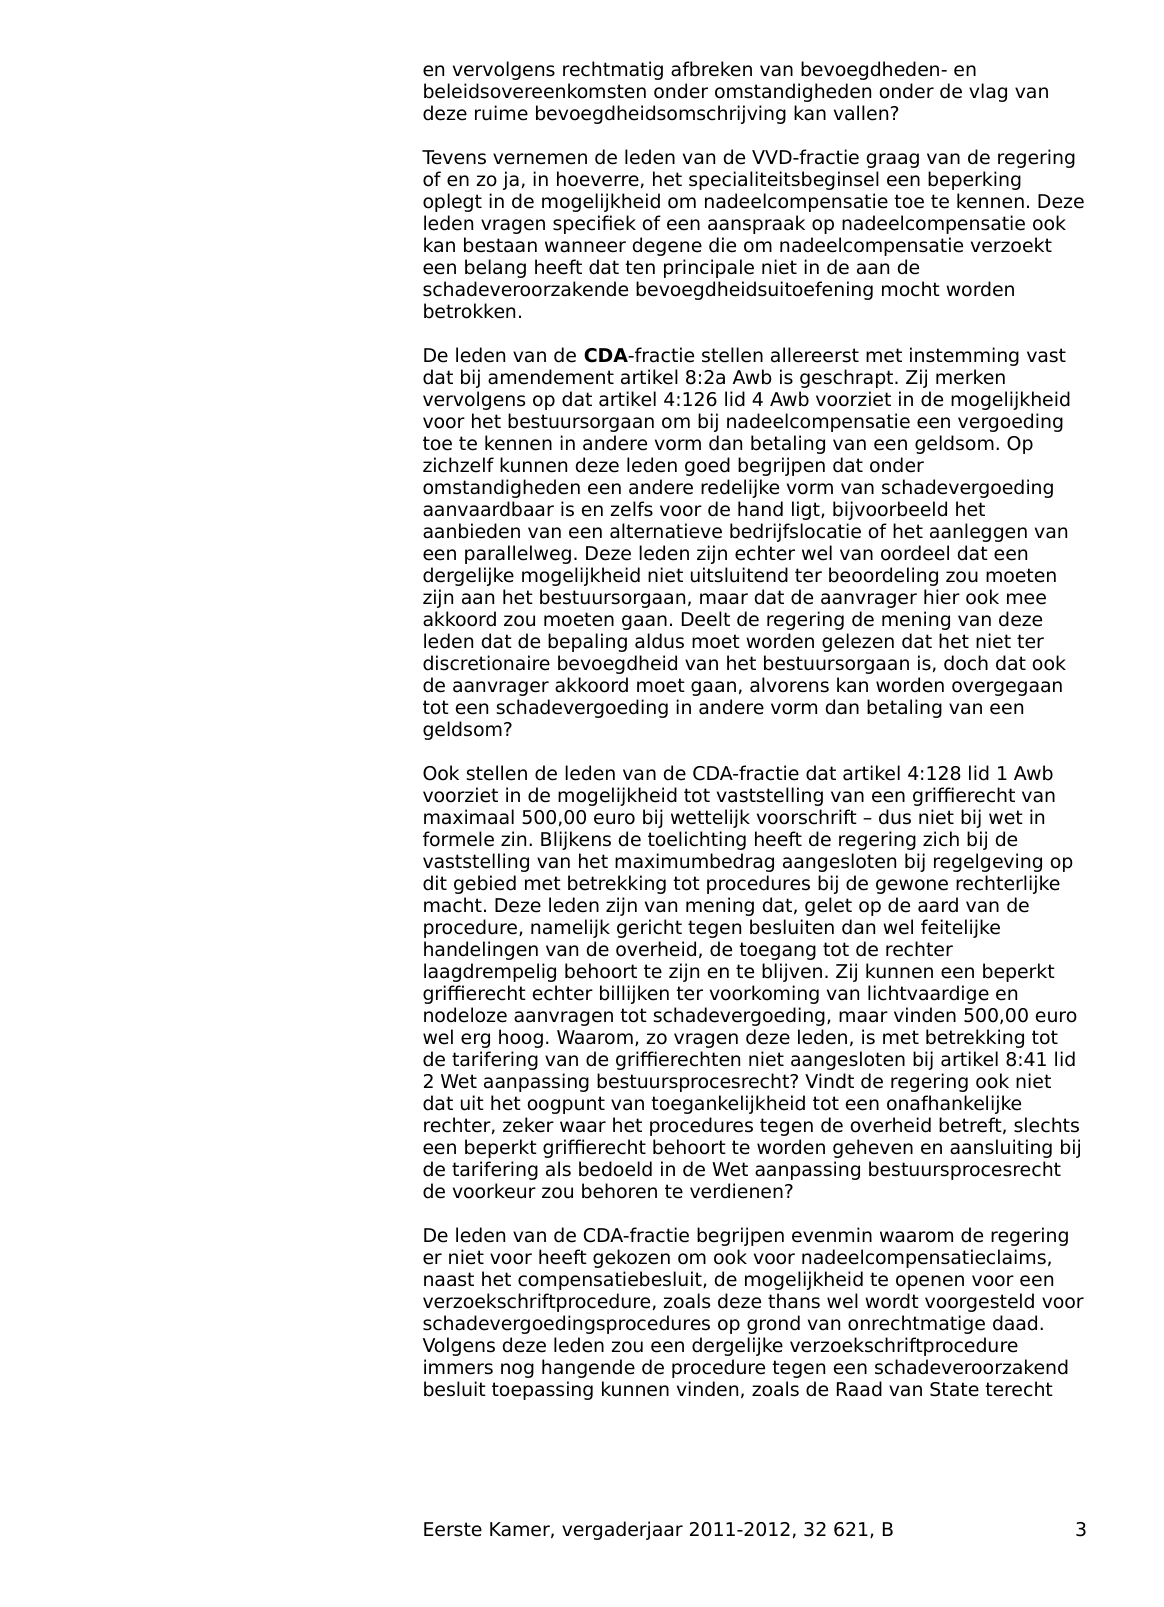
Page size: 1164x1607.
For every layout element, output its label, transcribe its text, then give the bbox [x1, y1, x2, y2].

text en vervolgens rechtmatig afbreken van bevoegdheden- en beleidsovereenkomsten onder omstandigheden onder de vlag van deze ruime bevoegdheidsomschrijving kan vallen? [422, 59, 1087, 125]
text De leden van de CDA-fractie begrijpen evenmin waarom de regering er niet voor heeft gekozen om ook voor nadeelcompensatieclaims, naast het compensatiebesluit, de mogelijkheid te openen voor een verzoekschriftprocedure, zoals deze thans wel wordt voorgesteld voor schadevergoedingsprocedures op grond van onrechtmatige daad. Volgens deze leden zou een dergelijke verzoekschriftprocedure immers nog hangende de procedure tegen een schadeveroorzakend besluit toepassing kunnen vinden, zoals de Raad van State terecht [422, 1225, 1087, 1401]
text Ook stellen de leden van de CDA-fractie dat artikel 4:128 lid 1 Awb voorziet in de mogelijkheid tot vaststelling van een griffierecht van maximaal 500,00 euro bij wettelijk voorschrift – dus niet bij wet in formele zin. Blijkens de toelichting heeft de regering zich bij de vaststelling van het maximumbedrag aangesloten bij regelgeving op dit gebied met betrekking tot procedures bij de gewone rechterlijke macht. Deze leden zijn van mening dat, gelet op de aard van de procedure, namelijk gericht tegen besluiten dan wel feitelijke handelingen van de overheid, de toegang tot de rechter laagdrempelig behoort te zijn en te blijven. Zij kunnen een beperkt griffierecht echter billijken ter voorkoming van lichtvaardige en nodeloze aanvragen tot schadevergoeding, maar vinden 500,00 euro wel erg hoog. Waarom, zo vragen deze leden, is met betrekking tot de tarifering van de griffierechten niet aangesloten bij artikel 8:41 lid 2 Wet aanpassing bestuursprocesrecht? Vindt de regering ook niet dat uit het oogpunt van toegankelijkheid tot een onafhankelijke rechter, zeker waar het procedures tegen de overheid betreft, slechts een beperkt griffierecht behoort te worden geheven en aansluiting bij de tarifering als bedoeld in de Wet aanpassing bestuursprocesrecht de voorkeur zou behoren te verdienen? [422, 763, 1087, 1203]
text De leden van de CDA-fractie stellen allereerst met instemming vast dat bij amendement artikel 8:2a Awb is geschrapt. Zij merken vervolgens op dat artikel 4:126 lid 4 Awb voorziet in de mogelijkheid voor het bestuursorgaan om bij nadeelcompensatie een vergoeding toe te kennen in andere vorm dan betaling van een geldsom. Op zichzelf kunnen deze leden goed begrijpen dat onder omstandigheden een andere redelijke vorm van schadevergoeding aanvaardbaar is en zelfs voor de hand ligt, bijvoorbeeld het aanbieden van een alternatieve bedrijfslocatie of het aanleggen van een parallelweg. Deze leden zijn echter wel van oordeel dat een dergelijke mogelijkheid niet uitsluitend ter beoordeling zou moeten zijn aan het bestuursorgaan, maar dat de aanvrager hier ook mee akkoord zou moeten gaan. Deelt de regering de mening van deze leden dat de bepaling aldus moet worden gelezen dat het niet ter discretionaire bevoegdheid van het bestuursorgaan is, doch dat ook de aanvrager akkoord moet gaan, alvorens kan worden overgegaan tot een schadevergoeding in andere vorm dan betaling van een geldsom? [422, 345, 1087, 741]
text Tevens vernemen de leden van de VVD-fractie graag van de regering of en zo ja, in hoeverre, het specialiteitsbeginsel een beperking oplegt in de mogelijkheid om nadeelcompensatie toe te kennen. Deze leden vragen specifiek of een aanspraak op nadeelcompensatie ook kan bestaan wanneer degene die om nadeelcompensatie verzoekt een belang heeft dat ten principale niet in de aan de schadeveroorzakende bevoegdheidsuitoefening mocht worden betrokken. [422, 147, 1087, 323]
